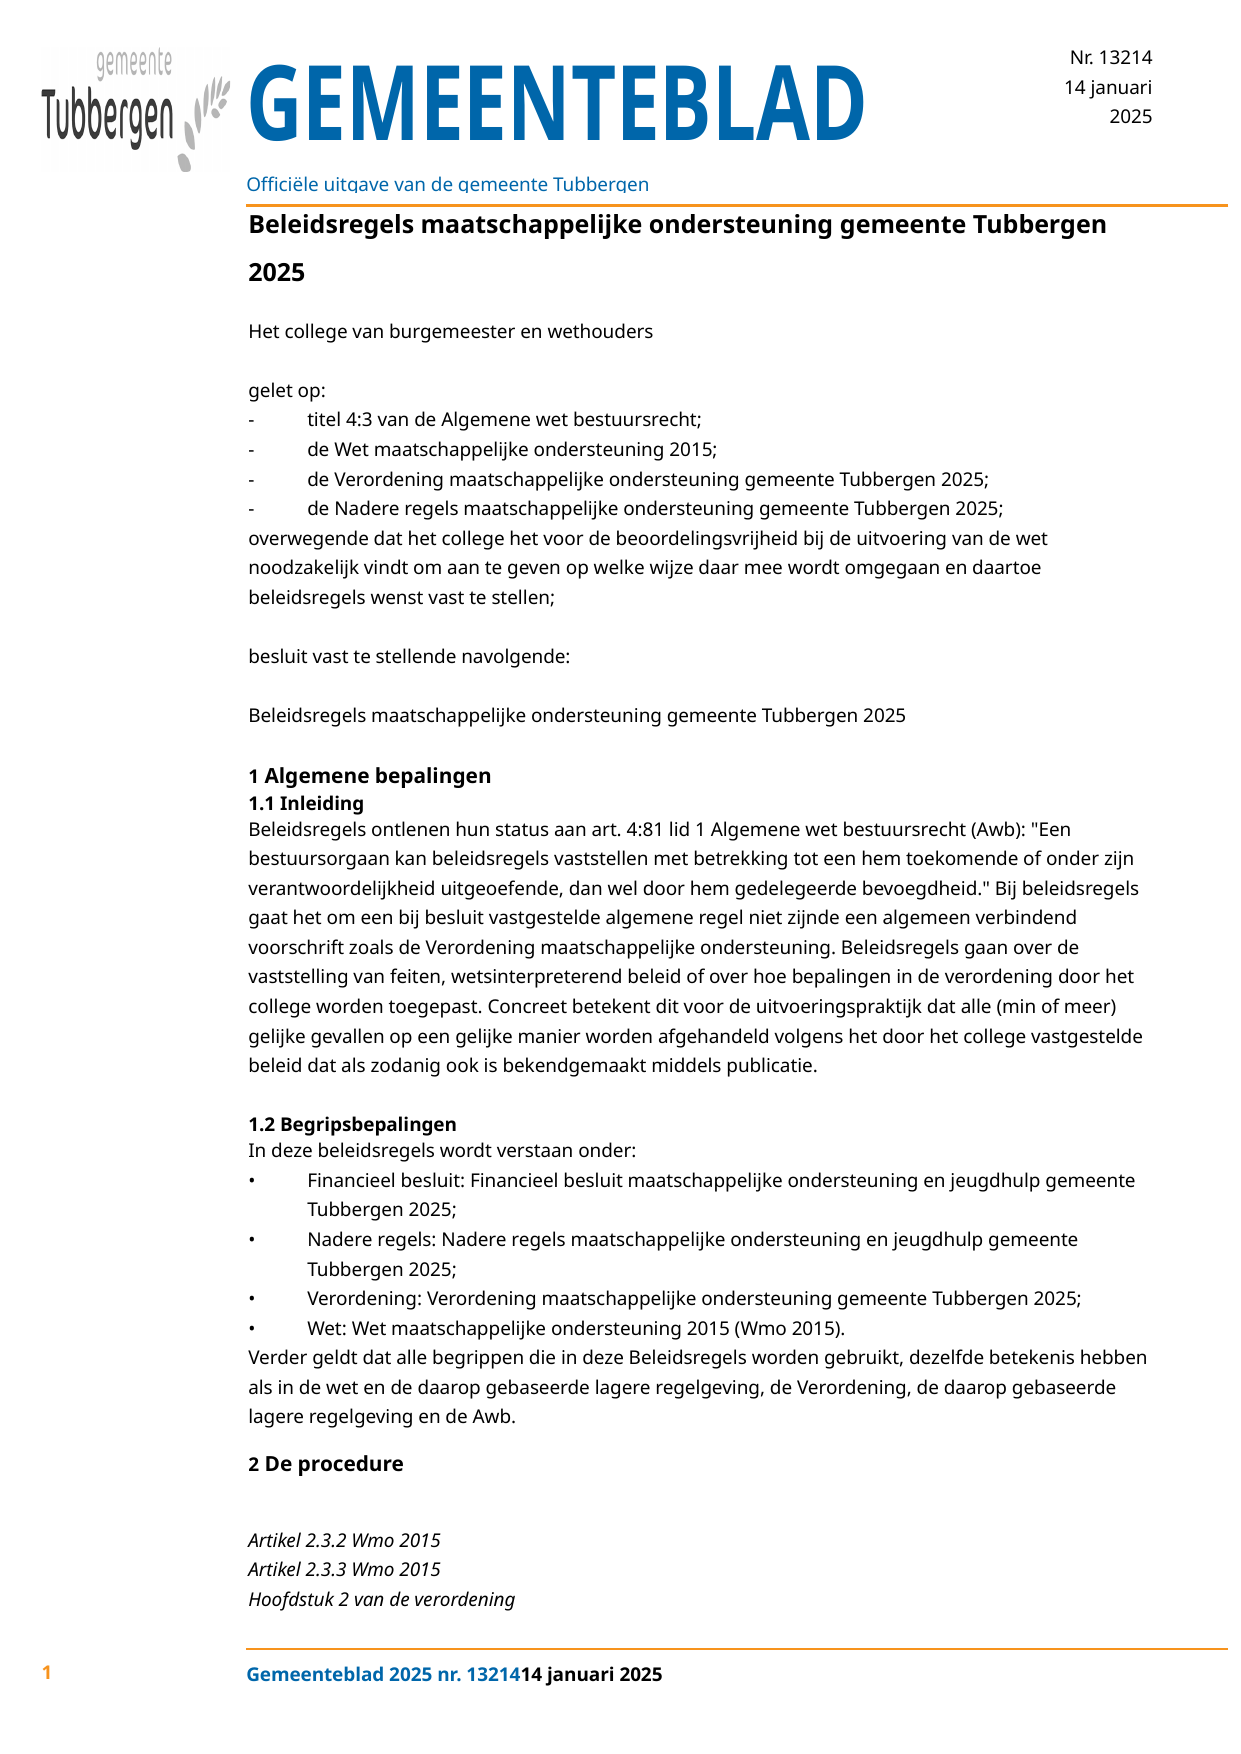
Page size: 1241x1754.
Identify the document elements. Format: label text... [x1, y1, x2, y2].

list de Nadere regels maatschappelijke ondersteuning gemeente Tubbergen 2025; [248, 495, 1152, 521]
text Beleidsregels maatschappelijke ondersteuning gemeente Tubbergen 2025 [248, 702, 1152, 728]
list Financieel besluit: Financieel besluit maatschappelijke ondersteuning en jeugdhulp gemeente Tubbergen 2025; [248, 1167, 1152, 1222]
text overwegende dat het college het voor de beoordelingsvrijheid bij de uitvoering van de wet noodzakelijk vindt om aan te geven op welke wijze daar mee wordt omgegaan en daartoe beleidsregels wenst vast te stellen; [248, 525, 1152, 610]
list titel 4:3 van de Algemene wet bestuursrecht; [248, 407, 1152, 432]
text Verder geldt dat alle begrippen die in deze Beleidsregels worden gebruikt, dezelfde betekenis hebben als in de wet en de daarop gebaseerde lagere regelgeving, de Verordening, de daarop gebaseerde lagere regelgeving en de Awb. [248, 1344, 1152, 1429]
list Wet: Wet maatschappelijke ondersteuning 2015 (Wmo 2015). [248, 1315, 1152, 1341]
text 1.1 Inleiding [248, 790, 1152, 816]
text In deze beleidsregels wordt verstaan onder: [248, 1137, 1152, 1163]
list Verordening: Verordening maatschappelijke ondersteuning gemeente Tubbergen 2025; [248, 1285, 1152, 1311]
list de Wet maatschappelijke ondersteuning 2015; [248, 436, 1152, 462]
text Beleidsregels maatschappelijke ondersteuning gemeente Tubbergen 2025 [248, 207, 1152, 288]
text 2 De procedure [248, 1449, 1152, 1478]
text Artikel 2.3.2 Wmo 2015 [248, 1527, 1152, 1553]
text Het college van burgemeester en wethouders [248, 318, 1152, 344]
picture [41, 47, 231, 172]
text gelet op: [248, 377, 1152, 403]
text Hoofdstuk 2 van de verordening [248, 1586, 1152, 1612]
text 1 Algemene bepalingen [248, 762, 1152, 790]
text Beleidsregels ontlenen hun status aan art. 4:81 lid 1 Algemene wet bestuursrecht (Awb): "Een bestuursorgaan kan beleidsregels vaststellen met betrekking tot een hem toekomende of onder zijn verantwoordelijkheid uitgeoefende, dan wel door hem gedelegeerde bevoegdheid." Bij beleidsregels gaat het om een bij besluit vastgestelde algemene regel niet zijnde een algemeen verbindend voorschrift zoals de Verordening maatschappelijke ondersteuning. Beleidsregels gaan over de vaststelling van feiten, wetsinterpreterend beleid of over hoe bepalingen in de verordening door het college worden toegepast. Concreet betekent dit voor de uitvoeringspraktijk dat alle (min of meer) gelijke gevallen op een gelijke manier worden afgehandeld volgens het door het college vastgestelde beleid dat als zodanig ook is bekendgemaakt middels publicatie. [248, 816, 1152, 1078]
text Artikel 2.3.3 Wmo 2015 [248, 1557, 1152, 1582]
text besluit vast te stellende navolgende: [248, 643, 1152, 669]
list de Verordening maatschappelijke ondersteuning gemeente Tubbergen 2025; [248, 466, 1152, 492]
list Nadere regels: Nadere regels maatschappelijke ondersteuning en jeugdhulp gemeente Tubbergen 2025; [248, 1226, 1152, 1281]
text 1.2 Begripsbepalingen [248, 1112, 1152, 1137]
